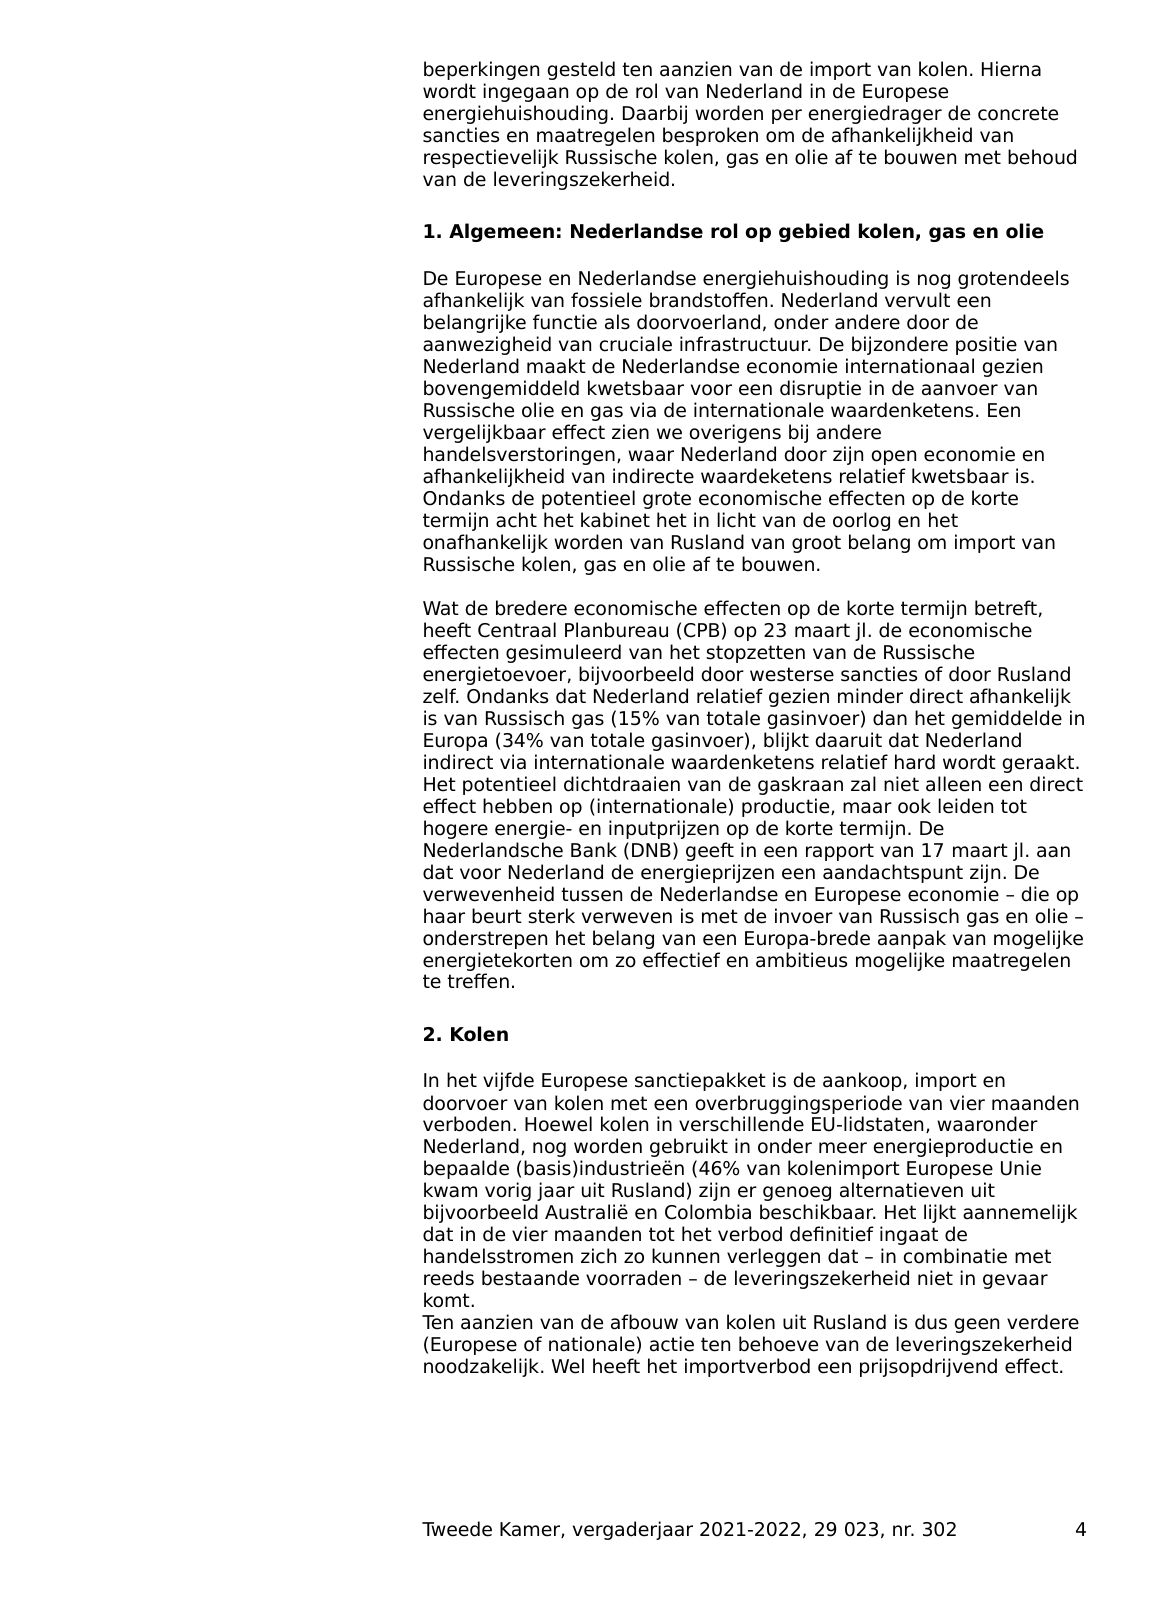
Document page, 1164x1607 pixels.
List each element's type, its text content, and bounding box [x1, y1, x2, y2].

subtitle 1. Algemeen: Nederlandse rol op gebied kolen, gas en olie [422, 221, 1087, 243]
text Ten aanzien van de afbouw van kolen uit Rusland is dus geen verdere (Europese of nationale) actie ten behoeve van de leveringszekerheid noodzakelijk. Wel heeft het importverbod een prijsopdrijvend effect. [422, 1312, 1087, 1378]
subtitle 2. Kolen [422, 1023, 1087, 1045]
text De Europese en Nederlandse energiehuishouding is nog grotendeels afhankelijk van fossiele brandstoffen. Nederland vervult een belangrijke functie als doorvoerland, onder andere door de aanwezigheid van cruciale infrastructuur. De bijzondere positie van Nederland maakt de Nederlandse economie internationaal gezien bovengemiddeld kwetsbaar voor een disruptie in de aanvoer van Russische olie en gas via de internationale waardenketens. Een vergelijkbaar effect zien we overigens bij andere handelsverstoringen, waar Nederland door zijn open economie en afhankelijkheid van indirecte waardeketens relatief kwetsbaar is. [422, 268, 1087, 488]
text beperkingen gesteld ten aanzien van de import van kolen. Hierna wordt ingegaan op de rol van Nederland in de Europese energiehuishouding. Daarbij worden per energiedrager de concrete sancties en maatregelen besproken om de afhankelijkheid van respectievelijk Russische kolen, gas en olie af te bouwen met behoud van de leveringszekerheid. [422, 59, 1087, 191]
text Ondanks de potentieel grote economische effecten op de korte termijn acht het kabinet het in licht van de oorlog en het onafhankelijk worden van Rusland van groot belang om import van Russische kolen, gas en olie af te bouwen. [422, 488, 1087, 576]
text In het vijfde Europese sanctiepakket is de aankoop, import en doorvoer van kolen met een overbruggingsperiode van vier maanden verboden. Hoewel kolen in verschillende EU-lidstaten, waaronder Nederland, nog worden gebruikt in onder meer energieproductie en bepaalde (basis)industrieën (46% van kolenimport Europese Unie kwam vorig jaar uit Rusland) zijn er genoeg alternatieven uit bijvoorbeeld Australië en Colombia beschikbaar. Het lijkt aannemelijk dat in de vier maanden tot het verbod definitief ingaat de handelsstromen zich zo kunnen verleggen dat – in combinatie met reeds bestaande voorraden – de leveringszekerheid niet in gevaar komt. [422, 1070, 1087, 1312]
text Wat de bredere economische effecten op de korte termijn betreft, heeft Centraal Planbureau (CPB) op 23 maart jl. de economische effecten gesimuleerd van het stopzetten van de Russische energietoevoer, bijvoorbeeld door westerse sancties of door Rusland zelf. Ondanks dat Nederland relatief gezien minder direct afhankelijk is van Russisch gas (15% van totale gasinvoer) dan het gemiddelde in Europa (34% van totale gasinvoer), blijkt daaruit dat Nederland indirect via internationale waardenketens relatief hard wordt geraakt. Het potentieel dichtdraaien van de gaskraan zal niet alleen een direct effect hebben op (internationale) productie, maar ook leiden tot hogere energie- en inputprijzen op de korte termijn. De Nederlandsche Bank (DNB) geeft in een rapport van 17 maart jl. aan dat voor Nederland de energieprijzen een aandachtspunt zijn. De verwevenheid tussen de Nederlandse en Europese economie – die op haar beurt sterk verweven is met de invoer van Russisch gas en olie – onderstrepen het belang van een Europa-brede aanpak van mogelijke energietekorten om zo effectief en ambitieus mogelijke maatregelen te treffen. [422, 598, 1087, 993]
